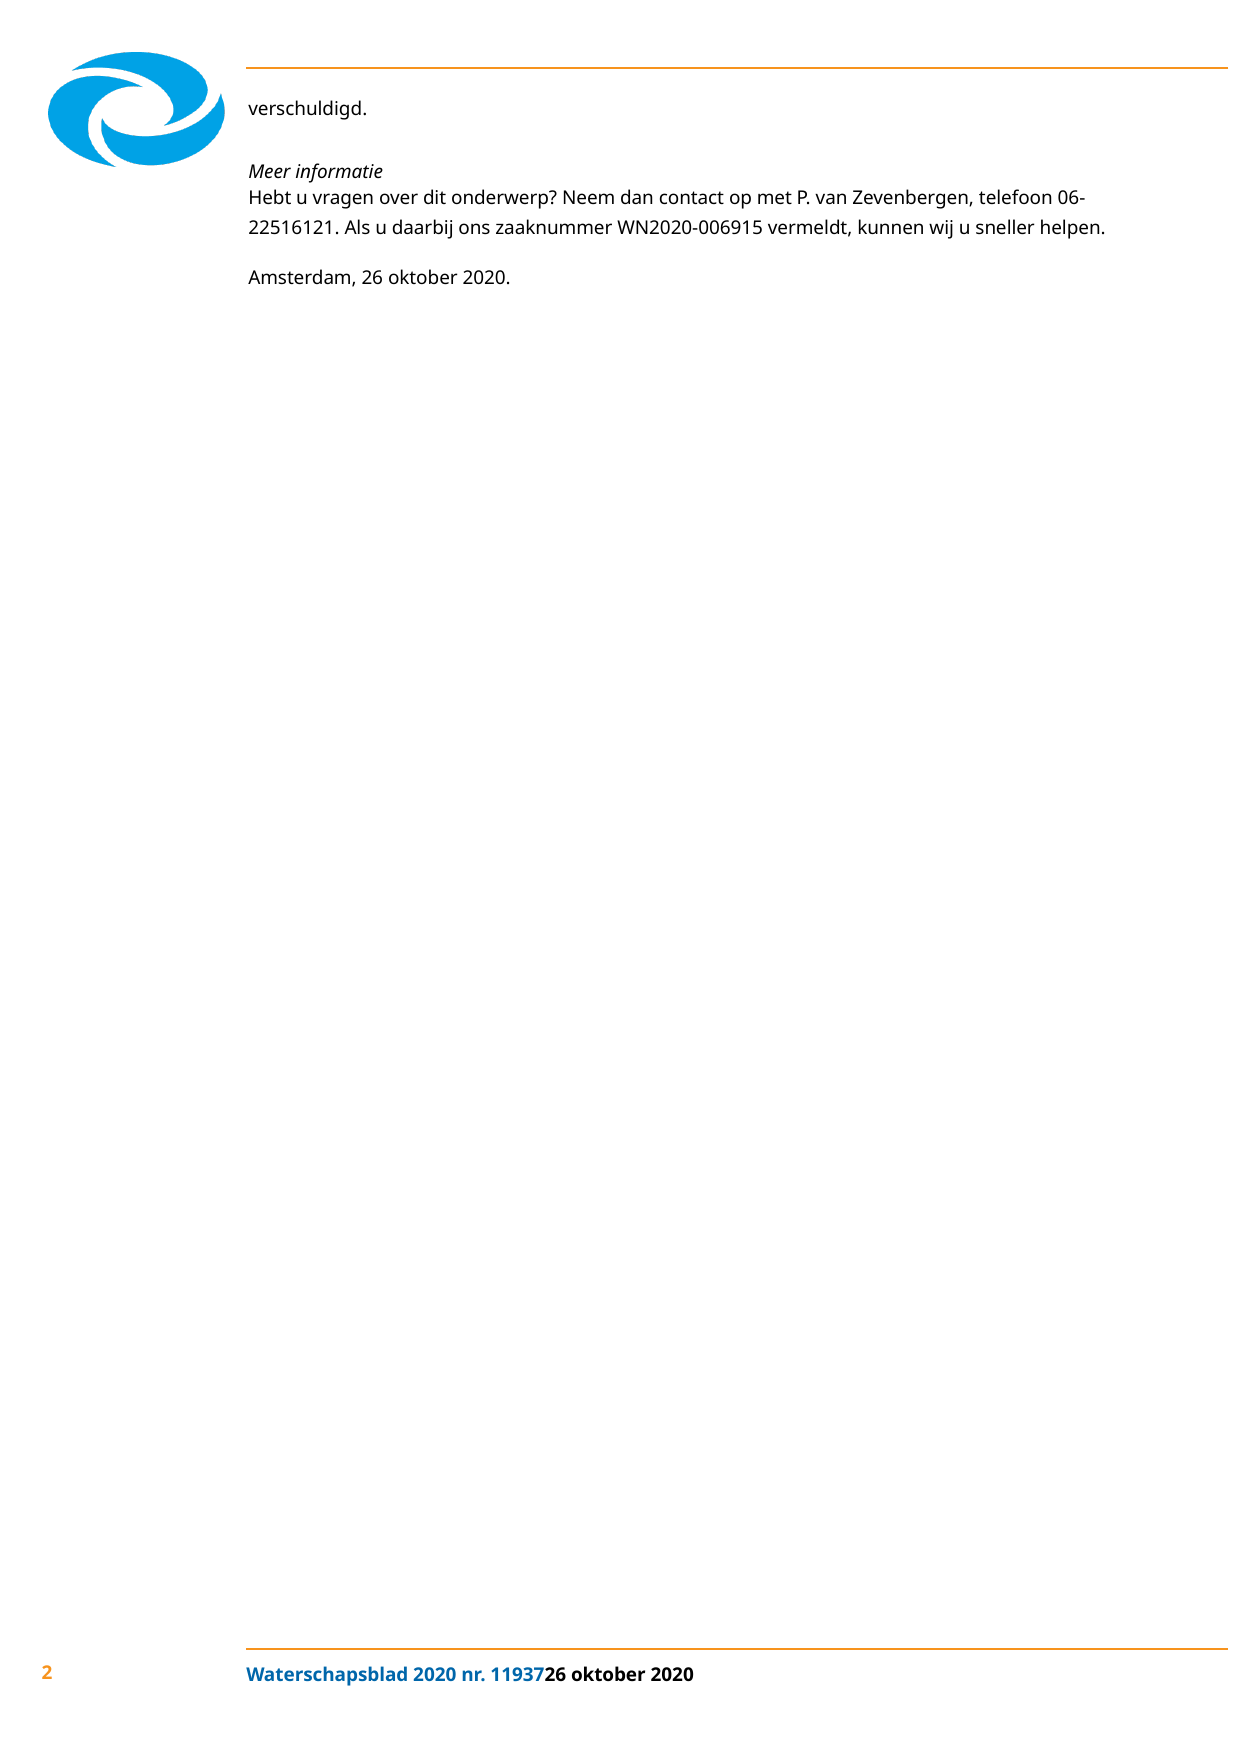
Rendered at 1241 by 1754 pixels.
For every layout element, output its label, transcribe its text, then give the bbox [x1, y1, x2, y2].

picture [41, 47, 231, 172]
text Amsterdam, 26 oktober 2020. [248, 264, 1152, 290]
text Hebt u vragen over dit onderwerp? Neem dan contact op met P. van Zevenbergen, telefoon 06-22516121. Als u daarbij ons zaaknummer WN2020-006915 vermeldt, kunnen wij u sneller helpen. [248, 184, 1152, 240]
text Meer informatie [248, 159, 1152, 184]
text verschuldigd. [248, 95, 1152, 121]
